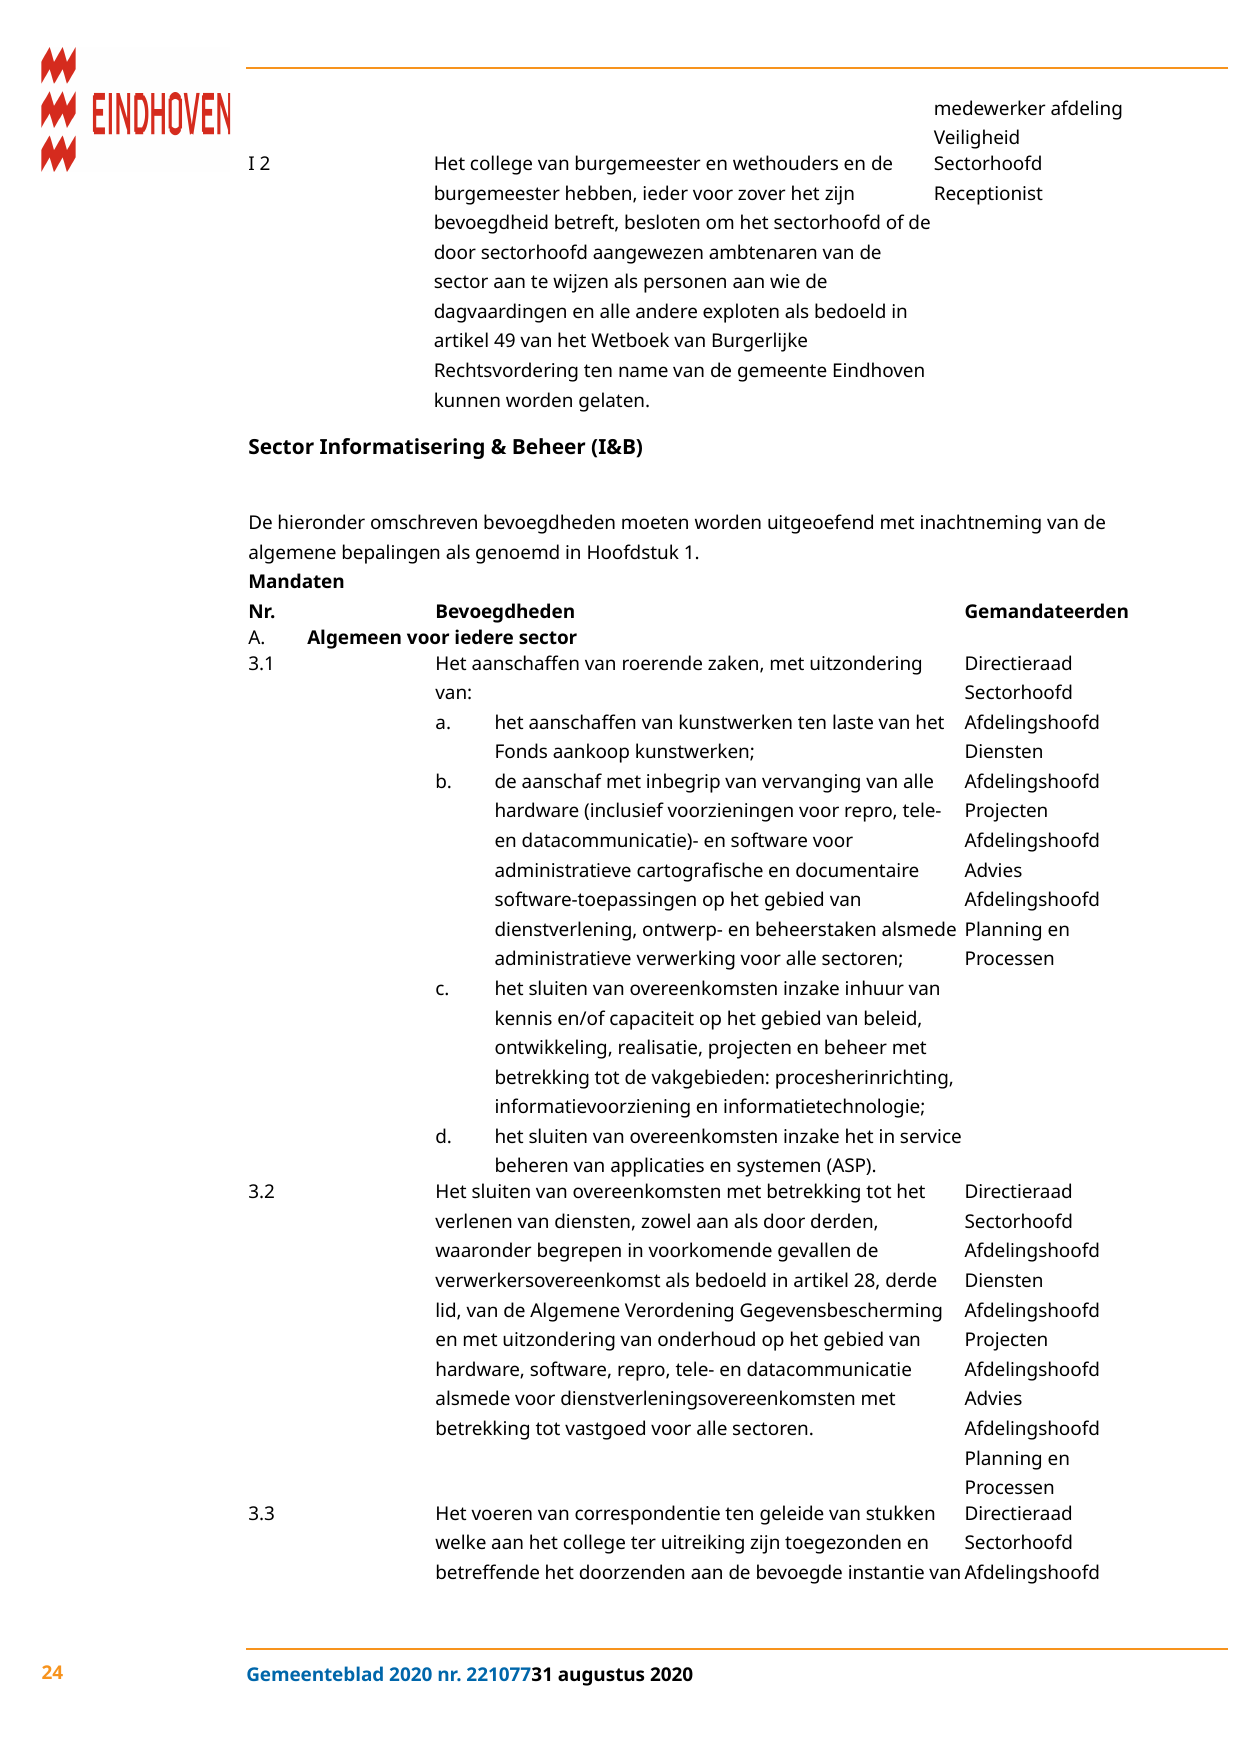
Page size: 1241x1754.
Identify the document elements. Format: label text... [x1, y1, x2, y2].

table_header Bevoegdheden [435, 598, 964, 624]
picture [41, 47, 231, 172]
table_header Nr. [248, 598, 435, 624]
table_cell 3.3 [248, 1500, 435, 1585]
table_cell 3.2 [248, 1179, 435, 1500]
table_header Gemandateerden [964, 598, 1152, 624]
table_cell Het aanschaffen van roerende zaken, met uitzondering van: het aanschaffen van kunstwerken ten laste van het Fonds aankoop kunstwerken; de aanschaf met inbegrip van vervanging van alle hardware (inclusief voorzieningen voor repro, tele- en datacommunicatie)- en software voor administratieve cartografische en documentaire software-toepassingen op het gebied van dienstverlening, ontwerp- en beheerstaken alsmede administratieve verwerking voor alle sectoren; het sluiten van overeenkomsten inzake inhuur van kennis en/of capaciteit op het gebied van beleid, ontwikkeling, realisatie, projecten en beheer met betrekking tot de vakgebieden: procesherinrichting, informatievoorziening en informatietechnologie; het sluiten van overeenkomsten inzake het in service beheren van applicaties en systemen (ASP). [435, 650, 964, 1178]
text Mandaten [248, 569, 1152, 594]
table_cell Directieraad Sectorhoofd Afdelingshoofd Diensten Afdelingshoofd Projecten Afdelingshoofd Advies Afdelingshoofd Planning en Processen [964, 650, 1152, 1178]
table_cell medewerker afdeling Veiligheid [934, 95, 1152, 150]
table_cell Sectorhoofd Receptionist [934, 150, 1152, 412]
table_cell 3.1 [248, 650, 435, 1178]
table_cell Directieraad Sectorhoofd Afdelingshoofd [964, 1500, 1152, 1585]
table_cell [248, 95, 433, 150]
table_cell Het sluiten van overeenkomsten met betrekking tot het verlenen van diensten, zowel aan als door derden, waaronder begrepen in voorkomende gevallen de verwerkersovereenkomst als bedoeld in artikel 28, derde lid, van de Algemene Verordening Gegevensbescherming en met uitzondering van onderhoud op het gebied van hardware, software, repro, tele- en datacommunicatie alsmede voor dienstverleningsovereenkomsten met betrekking tot vastgoed voor alle sectoren. [435, 1179, 964, 1500]
table_cell Directieraad Sectorhoofd Afdelingshoofd Diensten Afdelingshoofd Projecten Afdelingshoofd Advies Afdelingshoofd Planning en Processen [964, 1179, 1152, 1500]
text Sector Informatisering & Beheer (I&B) [248, 432, 1152, 460]
table_cell Het college van burgemeester en wethouders en de burgemeester hebben, ieder voor zover het zijn bevoegdheid betreft, besloten om het sectorhoofd of de door sectorhoofd aangewezen ambtenaren van de sector aan te wijzen als personen aan wie de dagvaardingen en alle andere exploten als bedoeld in artikel 49 van het Wetboek van Burgerlijke Rechtsvordering ten name van de gemeente Eindhoven kunnen worden gelaten. [434, 150, 934, 412]
table_cell Algemeen voor iedere sector [248, 624, 1152, 650]
table_cell Het voeren van correspondentie ten geleide van stukken welke aan het college ter uitreiking zijn toegezonden en betreffende het doorzenden aan de bevoegde instantie van [435, 1500, 964, 1585]
table_cell [434, 95, 934, 150]
text De hieronder omschreven bevoegdheden moeten worden uitgeoefend met inachtneming van de algemene bepalingen als genoemd in Hoofdstuk 1. [248, 509, 1152, 565]
table_cell I 2 [248, 150, 433, 412]
